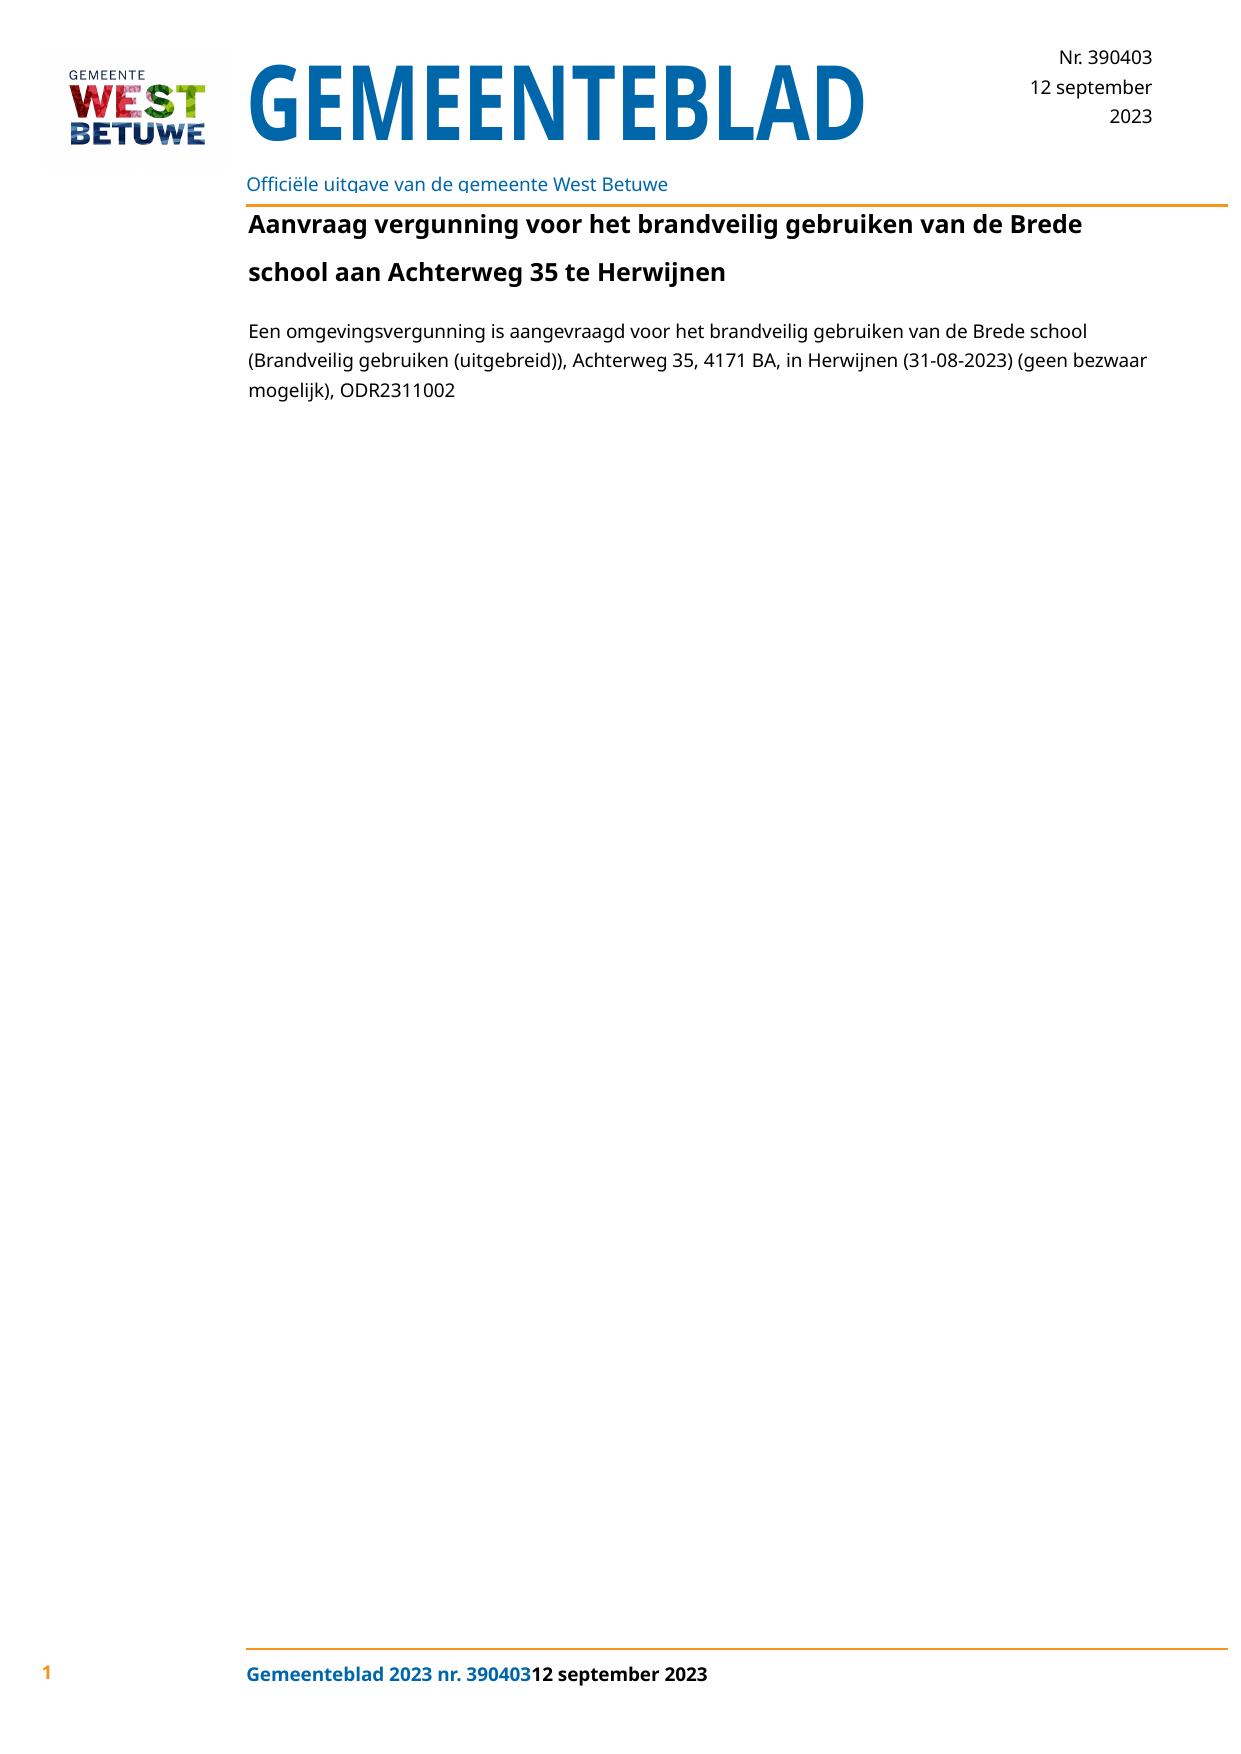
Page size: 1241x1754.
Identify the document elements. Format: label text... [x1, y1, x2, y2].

picture [41, 47, 231, 172]
text Een omgevingsvergunning is aangevraagd voor het brandveilig gebruiken van de Brede school (Brandveilig gebruiken (uitgebreid)), Achterweg 35, 4171 BA, in Herwijnen (31-08-2023) (geen bezwaar mogelijk), ODR2311002 [248, 318, 1152, 403]
text Aanvraag vergunning voor het brandveilig gebruiken van de Brede school aan Achterweg 35 te Herwijnen [248, 207, 1152, 288]
